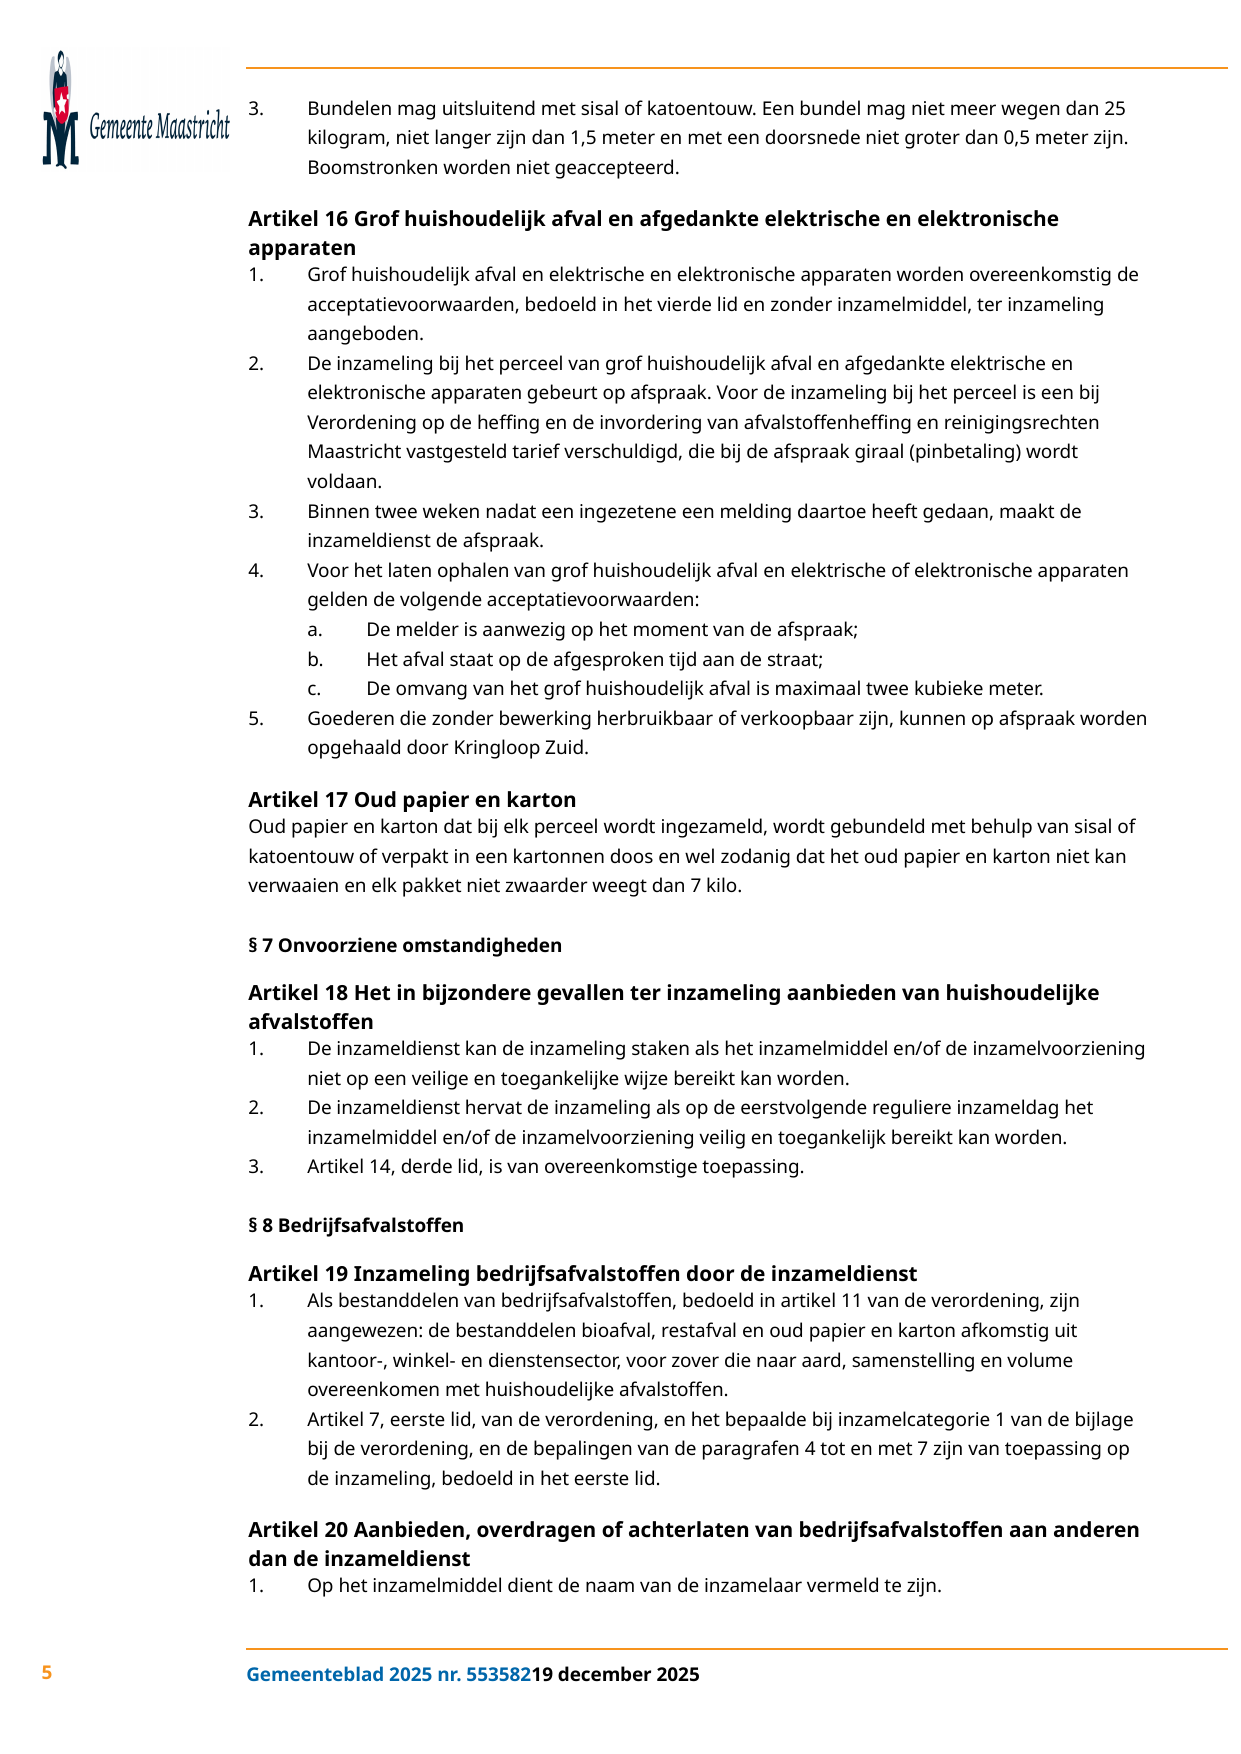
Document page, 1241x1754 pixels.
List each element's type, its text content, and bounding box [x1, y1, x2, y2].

picture [41, 47, 231, 172]
text Artikel 16 Grof huishoudelijk afval en afgedankte elektrische en elektronische apparaten [248, 204, 1152, 261]
text Artikel 18 Het in bijzondere gevallen ter inzameling aanbieden van huishoudelijke afvalstoffen [248, 978, 1152, 1035]
list Op het inzamelmiddel dient de naam van de inzamelaar vermeld te zijn. [248, 1572, 1152, 1598]
text Oud papier en karton dat bij elk perceel wordt ingezameld, wordt gebundeld met behulp van sisal of katoentouw of verpakt in een kartonnen doos en wel zodanig dat het oud papier en karton niet kan verwaaien en elk pakket niet zwaarder weegt dan 7 kilo. [248, 813, 1152, 898]
list Voor het laten ophalen van grof huishoudelijk afval en elektrische of elektronische apparaten gelden de volgende acceptatievoorwaarden: [248, 557, 1152, 612]
list De inzameldienst hervat de inzameling als op de eerstvolgende reguliere inzameldag het inzamelmiddel en/of de inzamelvoorziening veilig en toegankelijk bereikt kan worden. [248, 1094, 1152, 1150]
text Artikel 17 Oud papier en karton [248, 785, 1152, 813]
text § 8 Bedrijfsafvalstoffen [248, 1213, 1152, 1238]
list Grof huishoudelijk afval en elektrische en elektronische apparaten worden overeenkomstig de acceptatievoorwaarden, bedoeld in het vierde lid en zonder inzamelmiddel, ter inzameling aangeboden. [248, 261, 1152, 346]
text Artikel 20 Aanbieden, overdragen of achterlaten van bedrijfsafvalstoffen aan anderen dan de inzameldienst [248, 1516, 1152, 1572]
list De omvang van het grof huishoudelijk afval is maximaal twee kubieke meter. [307, 675, 1152, 701]
list De melder is aanwezig op het moment van de afspraak; [307, 616, 1152, 642]
list De inzameling bij het perceel van grof huishoudelijk afval en afgedankte elektrische en elektronische apparaten gebeurt op afspraak. Voor de inzameling bij het perceel is een bij Verordening op de heffing en de invordering van afvalstoffenheffing en reinigingsrechten Maastricht vastgesteld tarief verschuldigd, die bij de afspraak giraal (pinbetaling) wordt voldaan. [248, 350, 1152, 494]
text § 7 Onvoorziene omstandigheden [248, 932, 1152, 957]
list De inzameldienst kan de inzameling staken als het inzamelmiddel en/of de inzamelvoorziening niet op een veilige en toegankelijke wijze bereikt kan worden. [248, 1035, 1152, 1091]
list Goederen die zonder bewerking herbruikbaar of verkoopbaar zijn, kunnen op afspraak worden opgehaald door Kringloop Zuid. [248, 705, 1152, 760]
list Bundelen mag uitsluitend met sisal of katoentouw. Een bundel mag niet meer wegen dan 25 kilogram, niet langer zijn dan 1,5 meter en met een doorsnede niet groter dan 0,5 meter zijn. Boomstronken worden niet geaccepteerd. [248, 95, 1152, 180]
list Binnen twee weken nadat een ingezetene een melding daartoe heeft gedaan, maakt de inzameldienst de afspraak. [248, 498, 1152, 553]
list Als bestanddelen van bedrijfsafvalstoffen, bedoeld in artikel 11 van de verordening, zijn aangewezen: de bestanddelen bioafval, restafval en oud papier en karton afkomstig uit kantoor-, winkel- en dienstensector, voor zover die naar aard, samenstelling en volume overeenkomen met huishoudelijke afvalstoffen. [248, 1288, 1152, 1402]
list Artikel 14, derde lid, is van overeenkomstige toepassing. [248, 1153, 1152, 1179]
list Het afval staat op de afgesproken tijd aan de straat; [307, 646, 1152, 672]
text Artikel 19 Inzameling bedrijfsafvalstoffen door de inzameldienst [248, 1259, 1152, 1288]
list Artikel 7, eerste lid, van de verordening, en het bepaalde bij inzamelcategorie 1 van de bijlage bij de verordening, en de bepalingen van de paragrafen 4 tot en met 7 zijn van toepassing op de inzameling, bedoeld in het eerste lid. [248, 1406, 1152, 1491]
